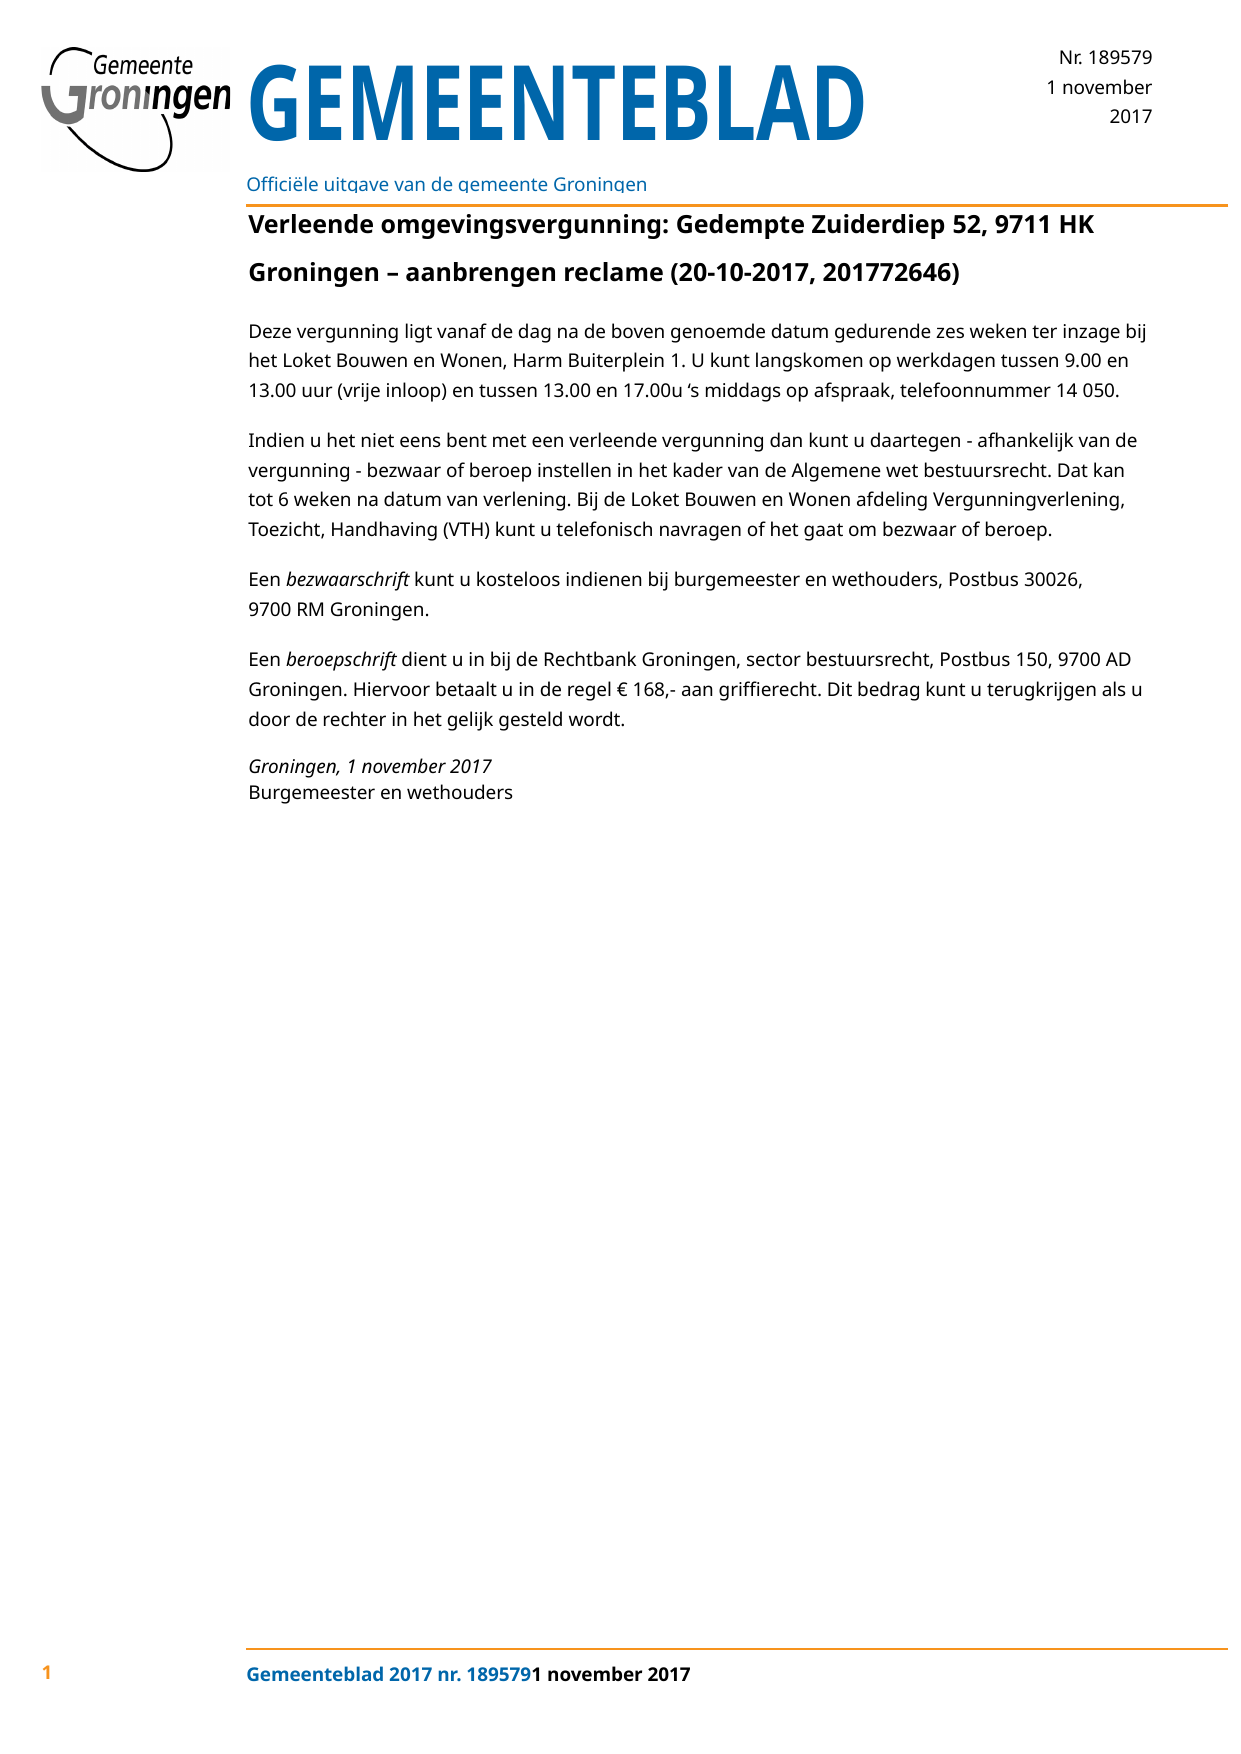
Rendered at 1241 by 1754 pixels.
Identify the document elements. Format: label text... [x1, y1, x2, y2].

text Een bezwaarschrift kunt u kosteloos indienen bij burgemeester en wethouders, Postbus 30026, 9700 RM Groningen. [248, 567, 1152, 622]
text Burgemeester en wethouders [248, 779, 1152, 805]
text Indien u het niet eens bent met een verleende vergunning dan kunt u daartegen - afhankelijk van de vergunning - bezwaar of beroep instellen in het kader van de Algemene wet bestuursrecht. Dat kan tot 6 weken na datum van verlening. Bij de Loket Bouwen en Wonen afdeling Vergunningverlening, Toezicht, Handhaving (VTH) kunt u telefonisch navragen of het gaat om bezwaar of beroep. [248, 427, 1152, 542]
text Deze vergunning ligt vanaf de dag na de boven genoemde datum gedurende zes weken ter inzage bij het Loket Bouwen en Wonen, Harm Buiterplein 1. U kunt langskomen op werkdagen tussen 9.00 en 13.00 uur (vrije inloop) en tussen 13.00 en 17.00u ‘s middags op afspraak, telefoonnummer 14 050. [248, 318, 1152, 403]
text Een beroepschrift dient u in bij de Rechtbank Groningen, sector bestuursrecht, Postbus 150, 9700 AD Groningen. Hiervoor betaalt u in de regel € 168,- aan griffierecht. Dit bedrag kunt u terugkrijgen als u door de rechter in het gelijk gesteld wordt. [248, 647, 1152, 732]
text Groningen, 1 november 2017 [248, 754, 1152, 779]
picture [41, 47, 231, 172]
text Verleende omgevingsvergunning: Gedempte Zuiderdiep 52, 9711 HK Groningen – aanbrengen reclame (20-10-2017, 201772646) [248, 207, 1152, 288]
